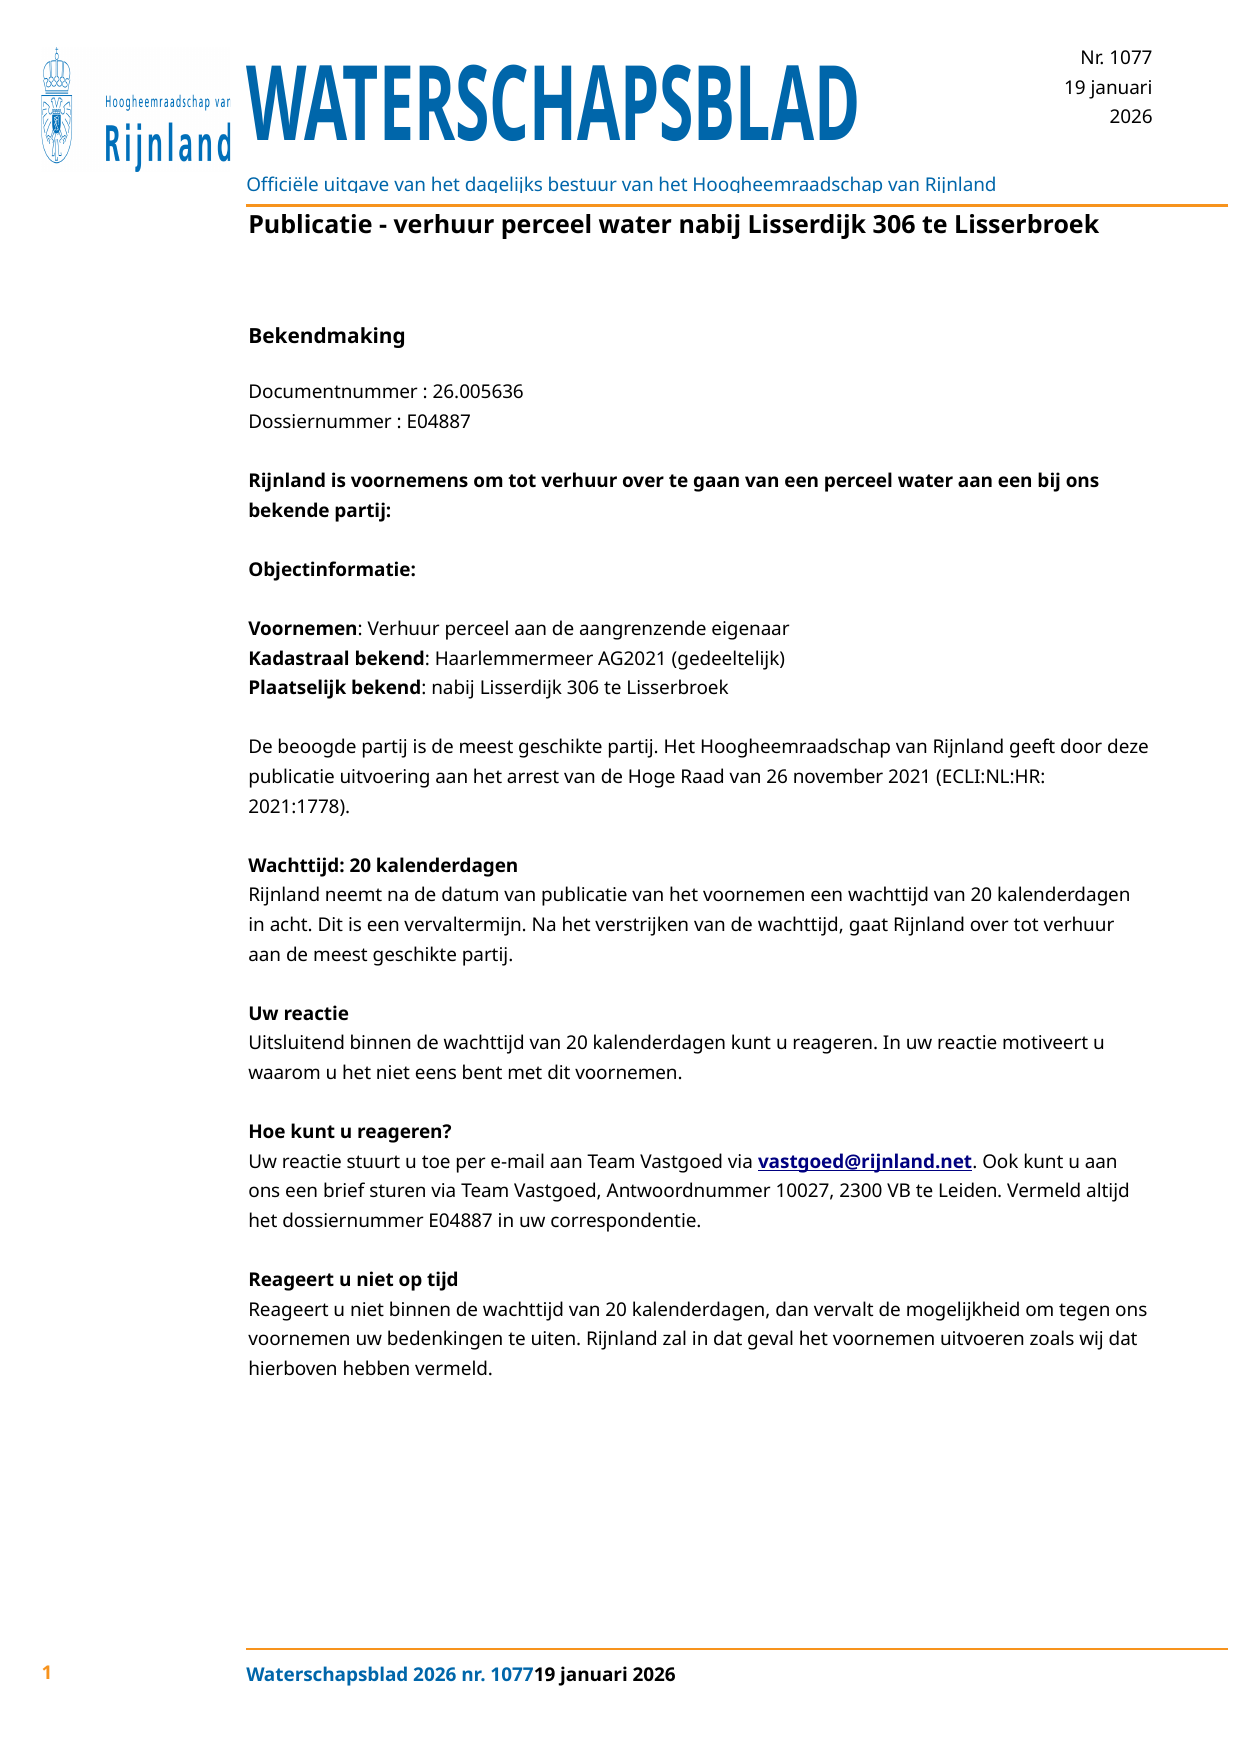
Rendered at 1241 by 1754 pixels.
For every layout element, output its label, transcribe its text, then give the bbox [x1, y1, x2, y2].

text Plaatselijk bekend: nabij Lisserdijk 306 te Lisserbroek [248, 674, 1152, 700]
text Objectinformatie: [248, 556, 1152, 582]
text Uw reactie [248, 1000, 1152, 1026]
text Kadastraal bekend: Haarlemmermeer AG2021 (gedeeltelijk) [248, 645, 1152, 671]
text Reageert u niet binnen de wachttijd van 20 kalenderdagen, dan vervalt de mogelijkheid om tegen ons voornemen uw bedenkingen te uiten. Rijnland zal in dat geval het voornemen uitvoeren zoals wij dat hierboven hebben vermeld. [248, 1296, 1152, 1381]
text Wachttijd: 20 kalenderdagen [248, 852, 1152, 878]
text Publicatie - verhuur perceel water nabij Lisserdijk 306 te Lisserbroek [248, 207, 1152, 241]
text Voornemen: Verhuur perceel aan de aangrenzende eigenaar [248, 615, 1152, 641]
text Rijnland is voornemens om tot verhuur over te gaan van een perceel water aan een bij ons bekende partij: [248, 467, 1152, 523]
text De beoogde partij is de meest geschikte partij. Het Hoogheemraadschap van Rijnland geeft door deze publicatie uitvoering aan het arrest van de Hoge Raad van 26 november 2021 (ECLI:NL:HR: 2021:1778). [248, 734, 1152, 819]
text Reageert u niet op tijd [248, 1266, 1152, 1292]
text Hoe kunt u reageren? [248, 1118, 1152, 1144]
text Dossiernummer : E04887 [248, 408, 1152, 434]
picture [41, 47, 231, 172]
text Rijnland neemt na de datum van publicatie van het voornemen een wachttijd van 20 kalenderdagen in acht. Dit is een vervaltermijn. Na het verstrijken van de wachttijd, gaat Rijnland over tot verhuur aan de meest geschikte partij. [248, 882, 1152, 967]
text Bekendmaking [248, 321, 1152, 349]
text Uw reactie stuurt u toe per e-mail aan Team Vastgoed via vastgoed@rijnland.net. Ook kunt u aan ons een brief sturen via Team Vastgoed, Antwoordnummer 10027, 2300 VB te Leiden. Vermeld altijd het dossiernummer E04887 in uw correspondentie. [248, 1148, 1152, 1233]
text Documentnummer : 26.005636 [248, 379, 1152, 404]
text Uitsluitend binnen de wachttijd van 20 kalenderdagen kunt u reageren. In uw reactie motiveert u waarom u het niet eens bent met dit voornemen. [248, 1029, 1152, 1085]
